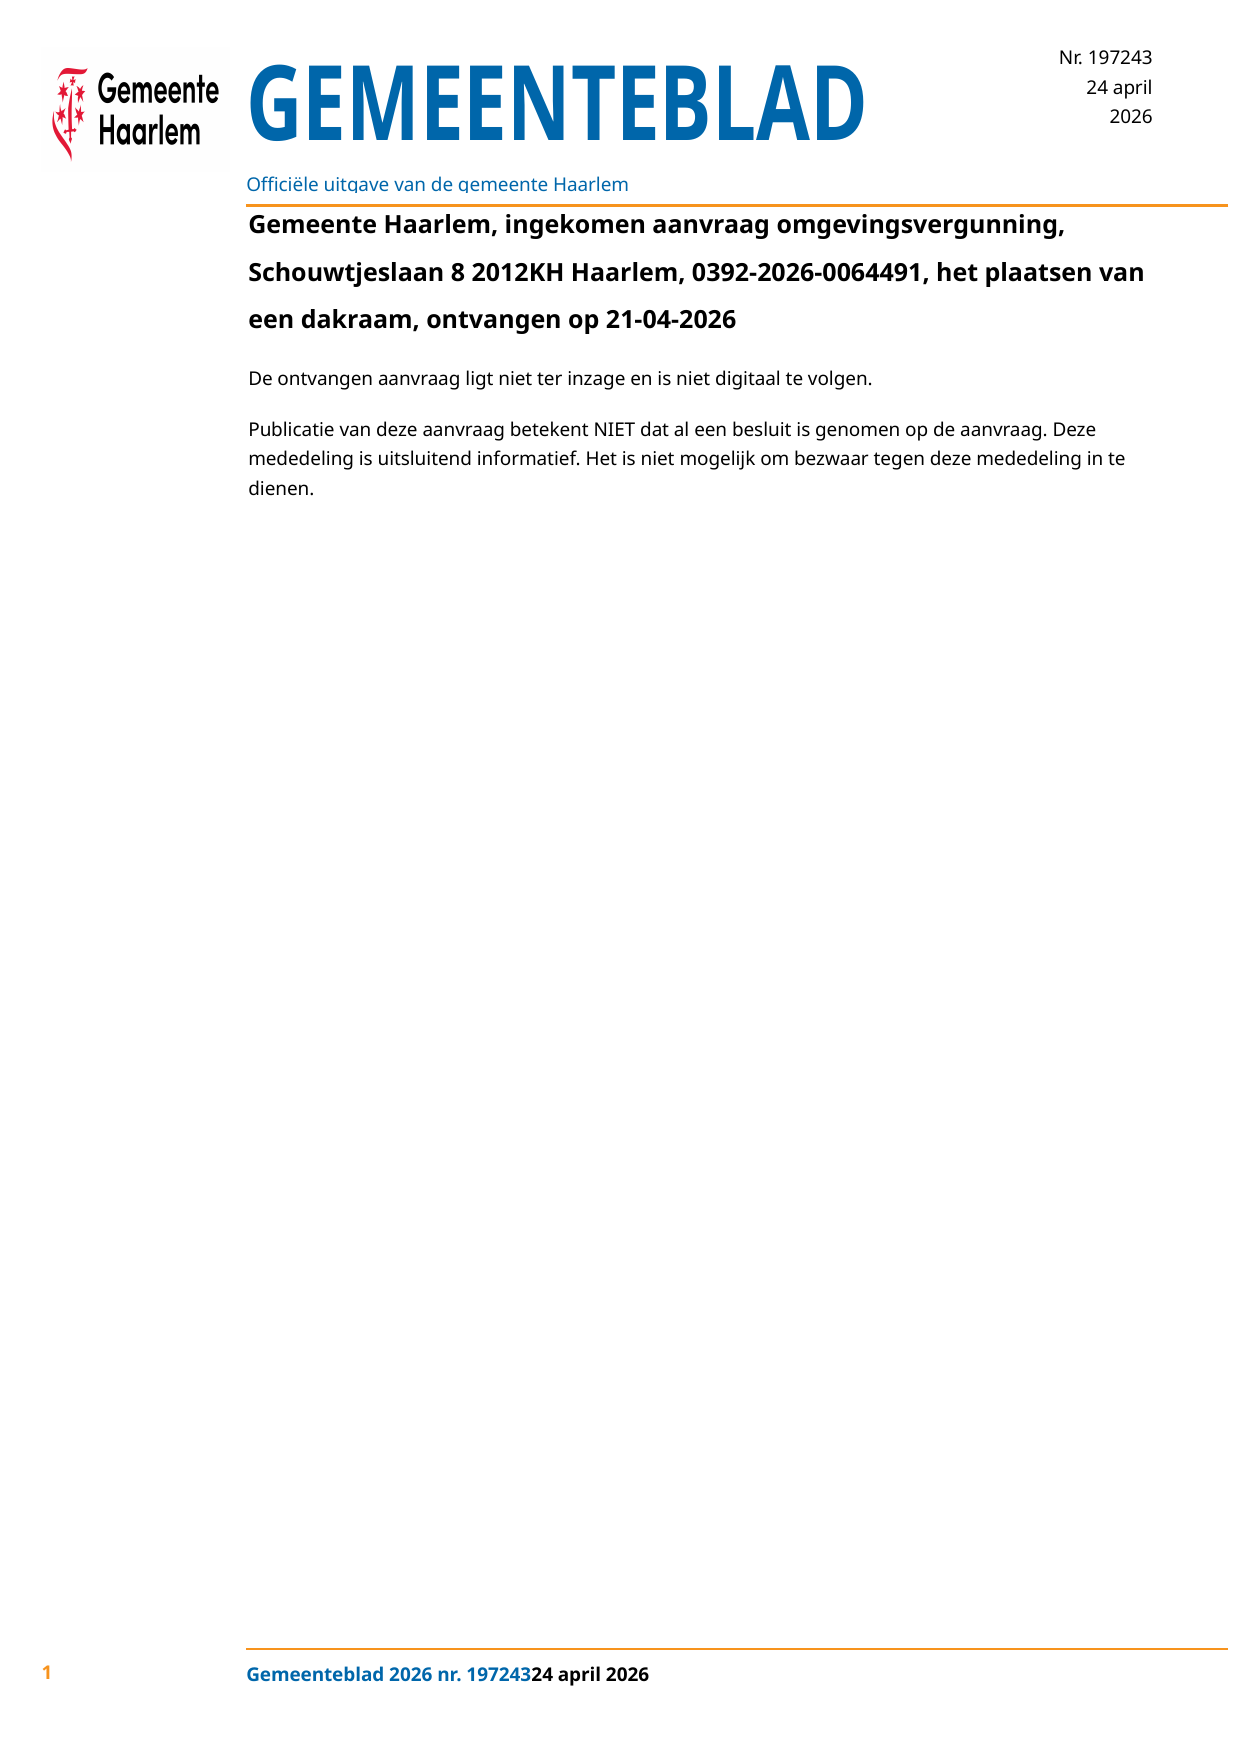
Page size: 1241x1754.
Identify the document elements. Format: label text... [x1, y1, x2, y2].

text Gemeente Haarlem, ingekomen aanvraag omgevingsvergunning, Schouwtjeslaan 8 2012KH Haarlem, 0392-2026-0064491, het plaatsen van een dakraam, ontvangen op 21-04-2026 [248, 207, 1152, 336]
picture [41, 47, 231, 172]
text Publicatie van deze aanvraag betekent NIET dat al een besluit is genomen op de aanvraag. Deze mededeling is uitsluitend informatief. Het is niet mogelijk om bezwaar tegen deze mededeling in te dienen. [248, 416, 1152, 501]
text De ontvangen aanvraag ligt niet ter inzage en is niet digitaal te volgen. [248, 366, 1152, 391]
